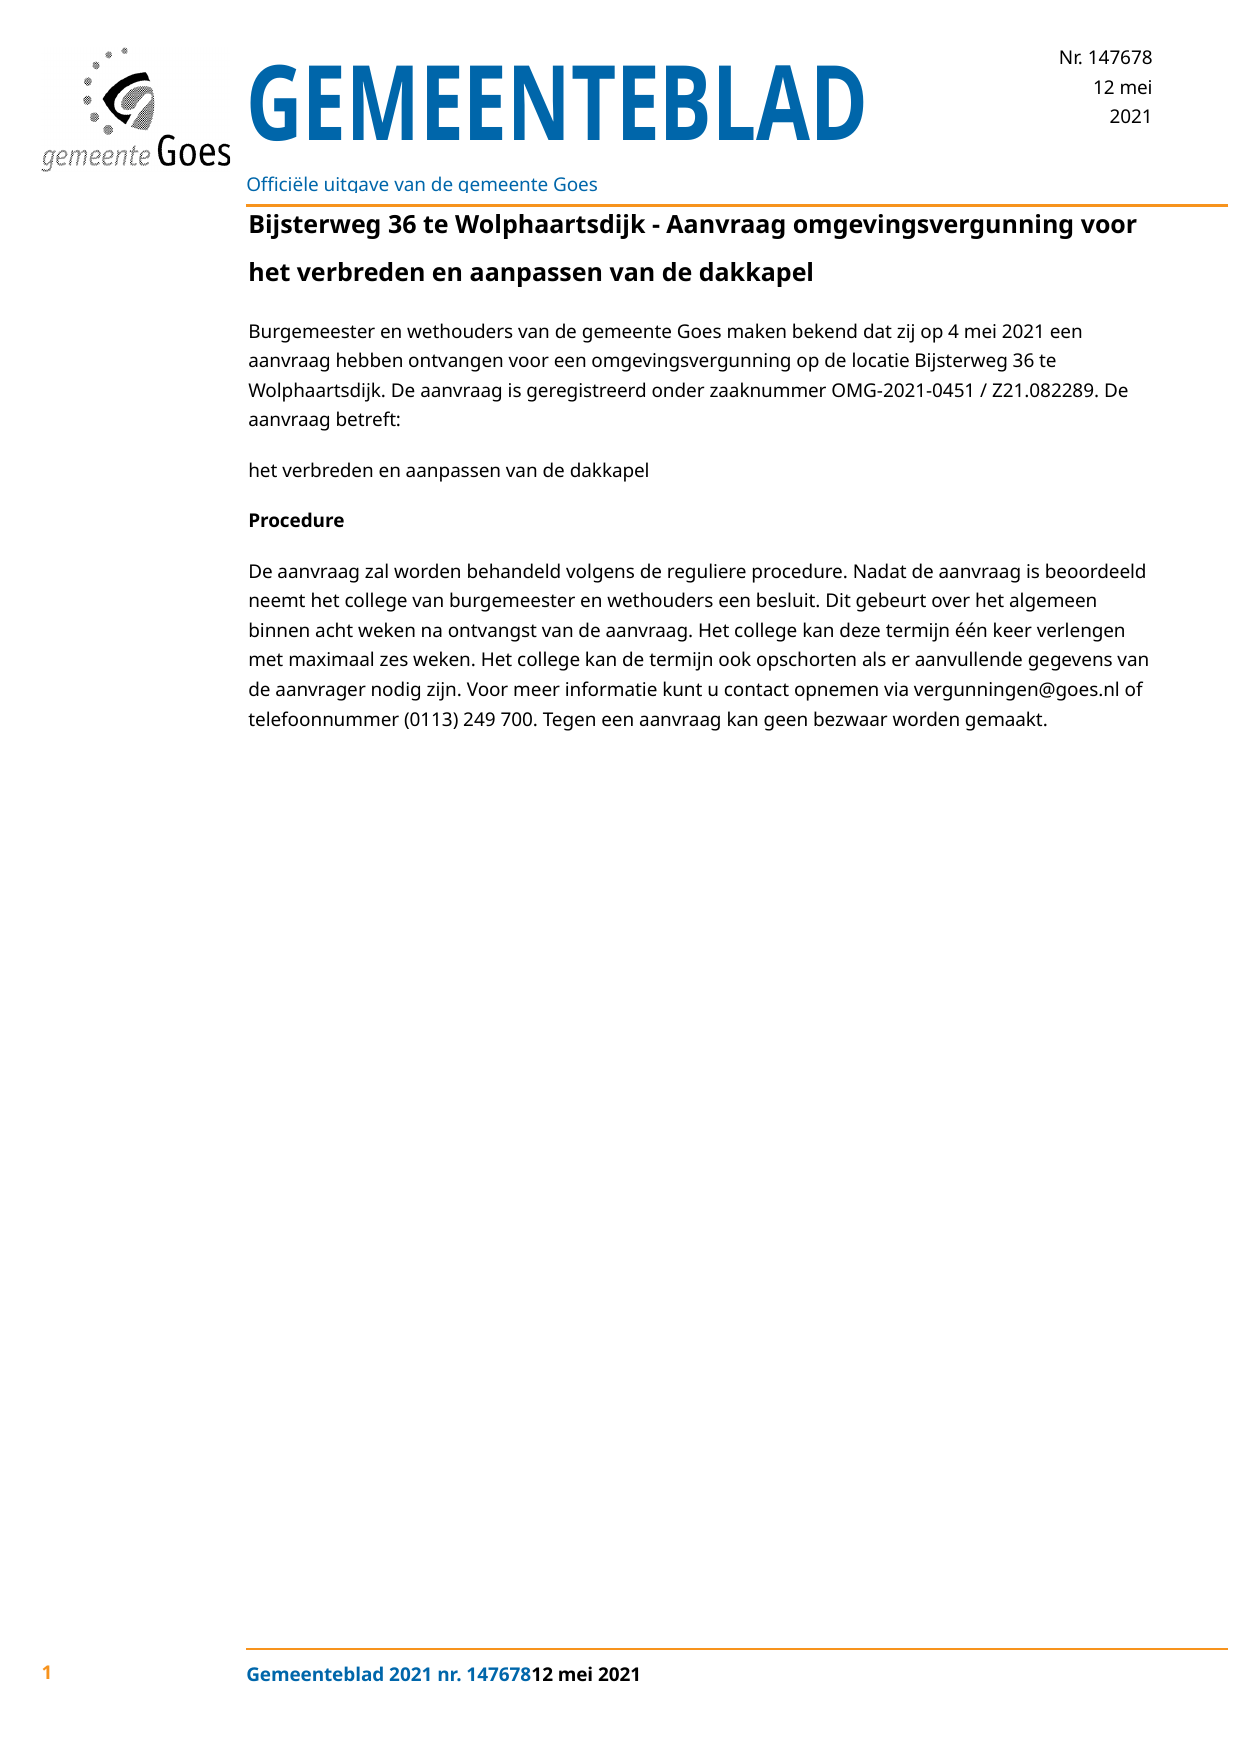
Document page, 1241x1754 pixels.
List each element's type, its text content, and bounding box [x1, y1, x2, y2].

text het verbreden en aanpassen van de dakkapel [248, 457, 1152, 483]
picture [41, 47, 231, 172]
text Bijsterweg 36 te Wolphaartsdijk - Aanvraag omgevingsvergunning voor het verbreden en aanpassen van de dakkapel [248, 207, 1152, 288]
text Burgemeester en wethouders van de gemeente Goes maken bekend dat zij op 4 mei 2021 een aanvraag hebben ontvangen voor een omgevingsvergunning op de locatie Bijsterweg 36 te Wolphaartsdijk. De aanvraag is geregistreerd onder zaaknummer OMG-2021-0451 / Z21.082289. De aanvraag betreft: [248, 318, 1152, 432]
text De aanvraag zal worden behandeld volgens de reguliere procedure. Nadat de aanvraag is beoordeeld neemt het college van burgemeester en wethouders een besluit. Dit gebeurt over het algemeen binnen acht weken na ontvangst van de aanvraag. Het college kan deze termijn één keer verlengen met maximaal zes weken. Het college kan de termijn ook opschorten als er aanvullende gegevens van de aanvrager nodig zijn. Voor meer informatie kunt u contact opnemen via vergunningen@goes.nl of telefoonnummer (0113) 249 700. Tegen een aanvraag kan geen bezwaar worden gemaakt. [248, 558, 1152, 732]
text Procedure [248, 507, 1152, 533]
